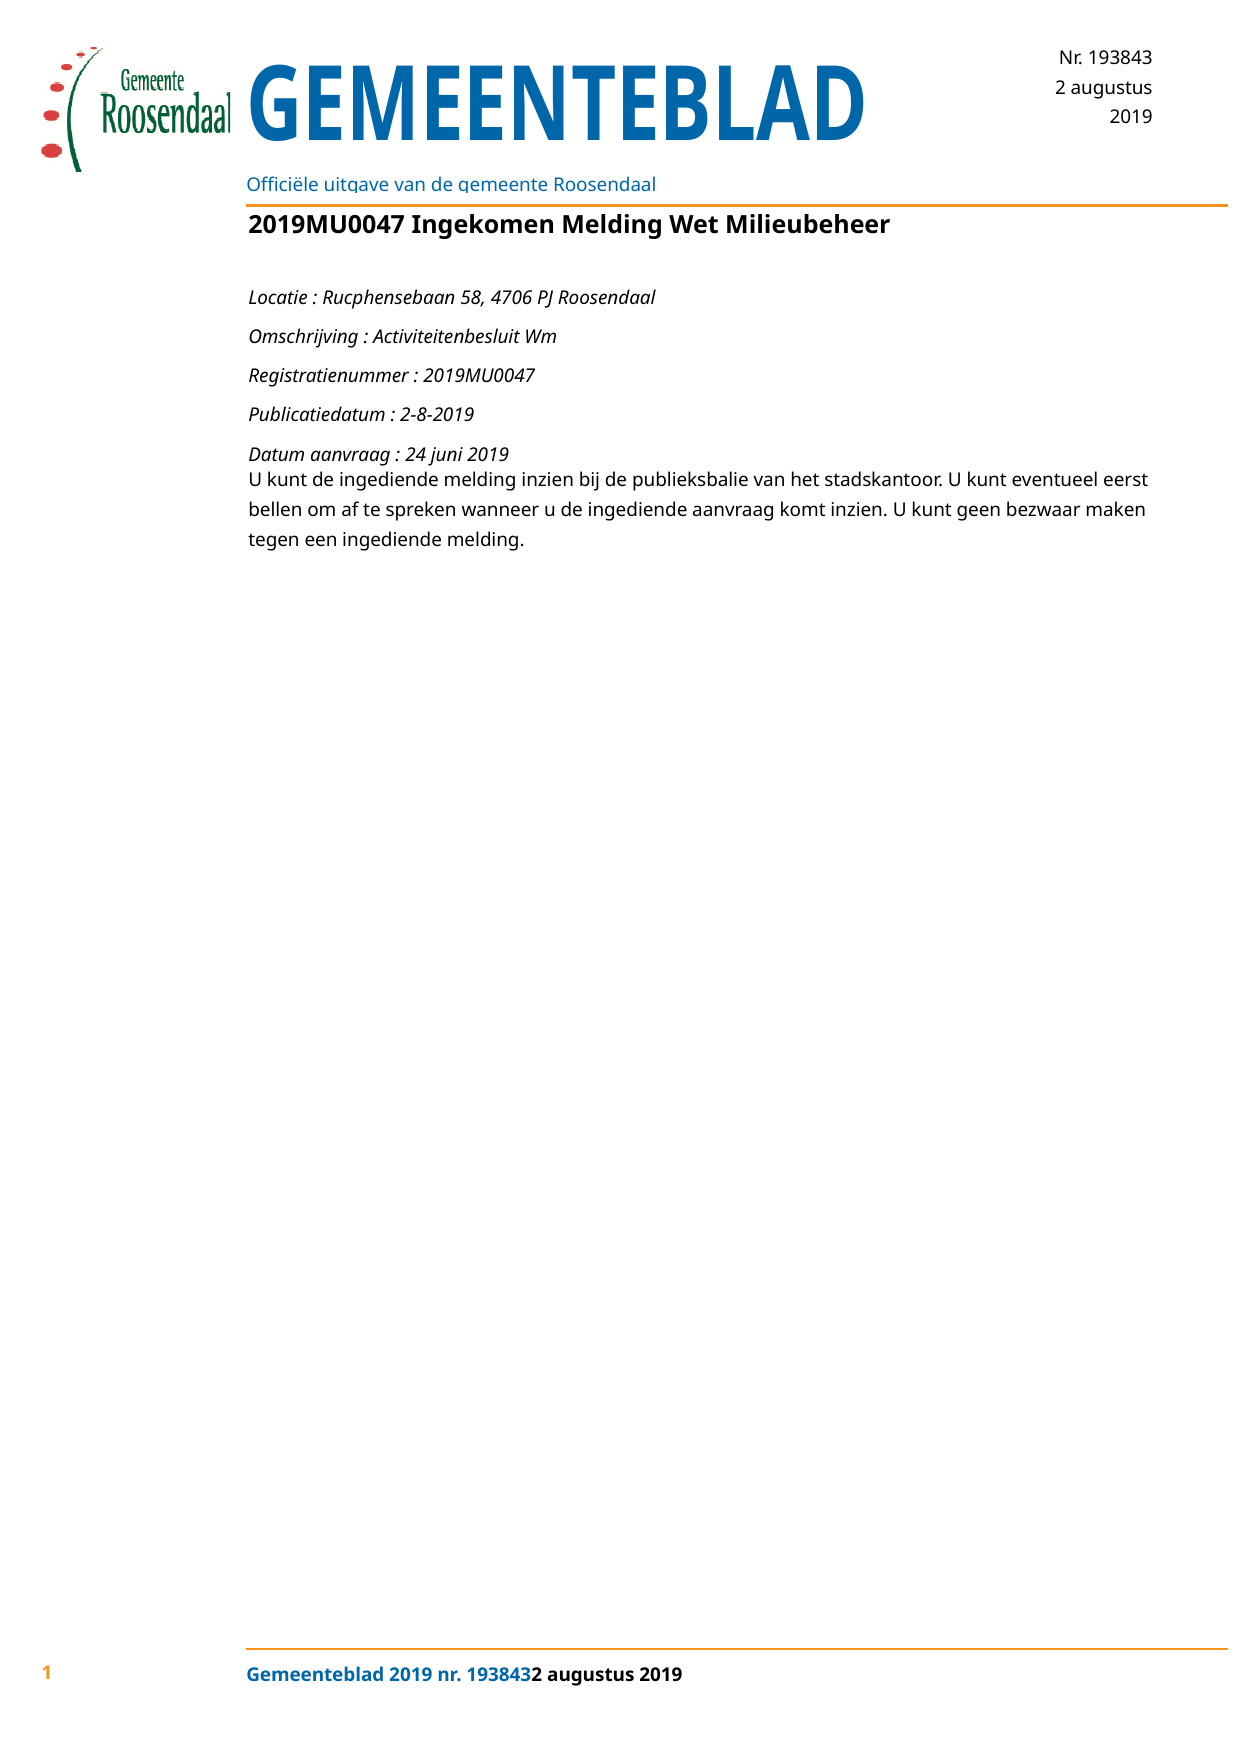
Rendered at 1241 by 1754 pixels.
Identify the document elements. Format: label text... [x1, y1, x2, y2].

text Datum aanvraag : 24 juni 2019 [248, 441, 1152, 467]
text Omschrijving : Activiteitenbesluit Wm [248, 323, 1152, 349]
text Registratienummer : 2019MU0047 [248, 362, 1152, 388]
text Locatie : Rucphensebaan 58, 4706 PJ Roosendaal [248, 284, 1152, 309]
text 2019MU0047 Ingekomen Melding Wet Milieubeheer [248, 207, 1152, 241]
picture [41, 47, 231, 172]
text Publicatiedatum : 2-8-2019 [248, 402, 1152, 427]
text U kunt de ingediende melding inzien bij de publieksbalie van het stadskantoor. U kunt eventueel eerst bellen om af te spreken wanneer u de ingediende aanvraag komt inzien. U kunt geen bezwaar maken tegen een ingediende melding. [248, 467, 1152, 552]
